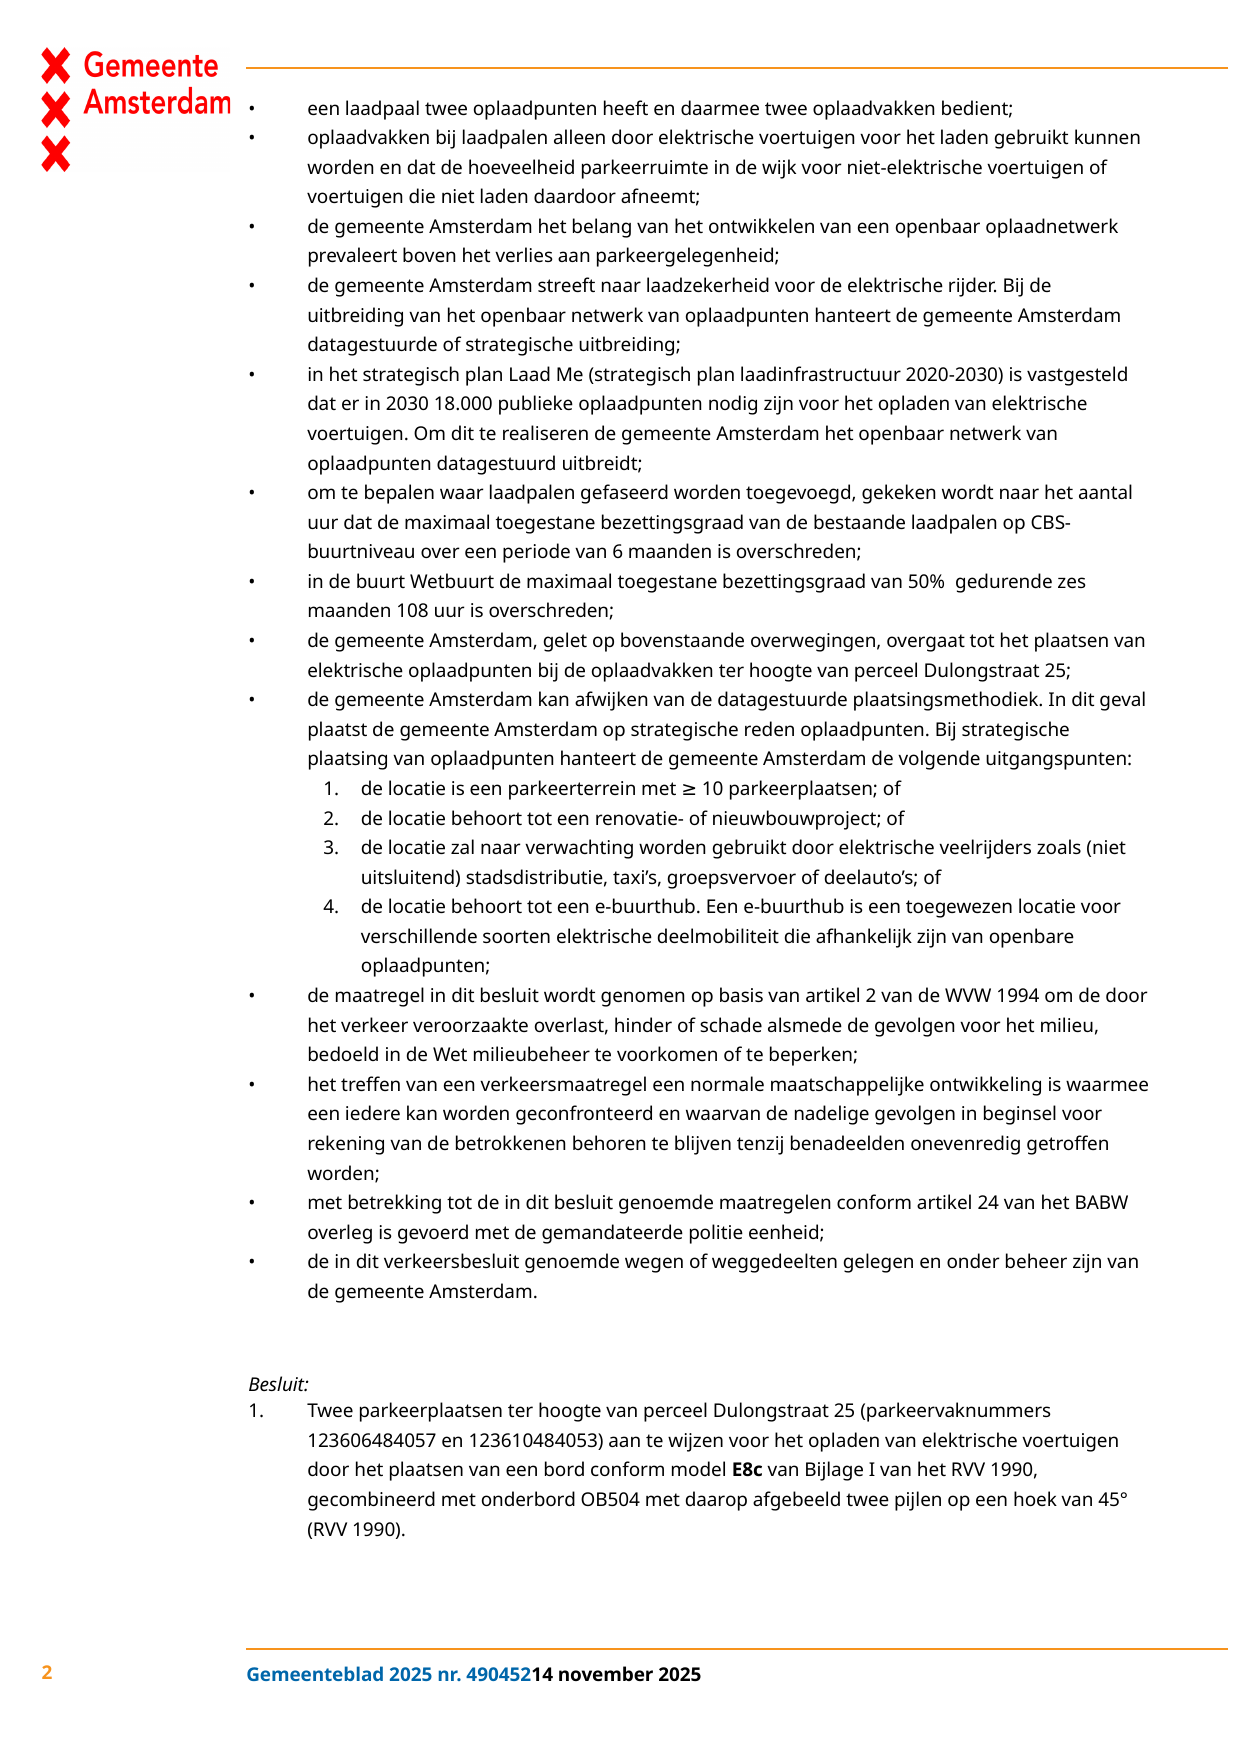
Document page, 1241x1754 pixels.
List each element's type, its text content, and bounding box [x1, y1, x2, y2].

list de locatie is een parkeerterrein met ≥ 10 parkeerplaatsen; of [323, 775, 1152, 801]
list de locatie behoort tot een renovatie- of nieuwbouwproject; of [323, 805, 1152, 831]
list een laadpaal twee oplaadpunten heeft en daarmee twee oplaadvakken bedient; [248, 95, 1152, 121]
text Besluit: [248, 1372, 1152, 1397]
list de gemeente Amsterdam het belang van het ontwikkelen van een openbaar oplaadnetwerk prevaleert boven het verlies aan parkeergelegenheid; [248, 213, 1152, 268]
picture [41, 47, 231, 172]
list met betrekking tot de in dit besluit genoemde maatregelen conform artikel 24 van het BABW overleg is gevoerd met de gemandateerde politie eenheid; [248, 1189, 1152, 1245]
list de maatregel in dit besluit wordt genomen op basis van artikel 2 van de WVW 1994 om de door het verkeer veroorzaakte overlast, hinder of schade alsmede de gevolgen voor het milieu, bedoeld in de Wet milieubeheer te voorkomen of te beperken; [248, 982, 1152, 1067]
list de locatie zal naar verwachting worden gebruikt door elektrische veelrijders zoals (niet uitsluitend) stadsdistributie, taxi’s, groepsvervoer of deelauto’s; of [323, 834, 1152, 890]
list de gemeente Amsterdam kan afwijken van de datagestuurde plaatsingsmethodiek. In dit geval plaatst de gemeente Amsterdam op strategische reden oplaadpunten. Bij strategische plaatsing van oplaadpunten hanteert de gemeente Amsterdam de volgende uitgangspunten: [248, 686, 1152, 771]
list Twee parkeerplaatsen ter hoogte van perceel Dulongstraat 25 (parkeervaknummers 123606484057 en 123610484053) aan te wijzen voor het opladen van elektrische voertuigen door het plaatsen van een bord conform model E8c van Bijlage I van het RVV 1990, gecombineerd met onderbord OB504 met daarop afgebeeld twee pijlen op een hoek van 45° (RVV 1990). [248, 1397, 1152, 1541]
list de gemeente Amsterdam, gelet op bovenstaande overwegingen, overgaat tot het plaatsen van elektrische oplaadpunten bij de oplaadvakken ter hoogte van perceel Dulongstraat 25; [248, 627, 1152, 683]
list om te bepalen waar laadpalen gefaseerd worden toegevoegd, gekeken wordt naar het aantal uur dat de maximaal toegestane bezettingsgraad van de bestaande laadpalen op CBS-buurtniveau over een periode van 6 maanden is overschreden; [248, 479, 1152, 564]
list oplaadvakken bij laadpalen alleen door elektrische voertuigen voor het laden gebruikt kunnen worden en dat de hoeveelheid parkeerruimte in de wijk voor niet-elektrische voertuigen of voertuigen die niet laden daardoor afneemt; [248, 124, 1152, 209]
list het treffen van een verkeersmaatregel een normale maatschappelijke ontwikkeling is waarmee een iedere kan worden geconfronteerd en waarvan de nadelige gevolgen in beginsel voor rekening van de betrokkenen behoren te blijven tenzij benadeelden onevenredig getroffen worden; [248, 1071, 1152, 1186]
list de in dit verkeersbesluit genoemde wegen of weggedeelten gelegen en onder beheer zijn van de gemeente Amsterdam. [248, 1248, 1152, 1304]
list in het strategisch plan Laad Me (strategisch plan laadinfrastructuur 2020-2030) is vastgesteld dat er in 2030 18.000 publieke oplaadpunten nodig zijn voor het opladen van elektrische voertuigen. Om dit te realiseren de gemeente Amsterdam het openbaar netwerk van oplaadpunten datagestuurd uitbreidt; [248, 361, 1152, 476]
list de gemeente Amsterdam streeft naar laadzekerheid voor de elektrische rijder. Bij de uitbreiding van het openbaar netwerk van oplaadpunten hanteert de gemeente Amsterdam datagestuurde of strategische uitbreiding; [248, 272, 1152, 357]
list de locatie behoort tot een e-buurthub. Een e-buurthub is een toegewezen locatie voor verschillende soorten elektrische deelmobiliteit die afhankelijk zijn van openbare oplaadpunten; [323, 893, 1152, 978]
list in de buurt Wetbuurt de maximaal toegestane bezettingsgraad van 50% gedurende zes maanden 108 uur is overschreden; [248, 568, 1152, 623]
